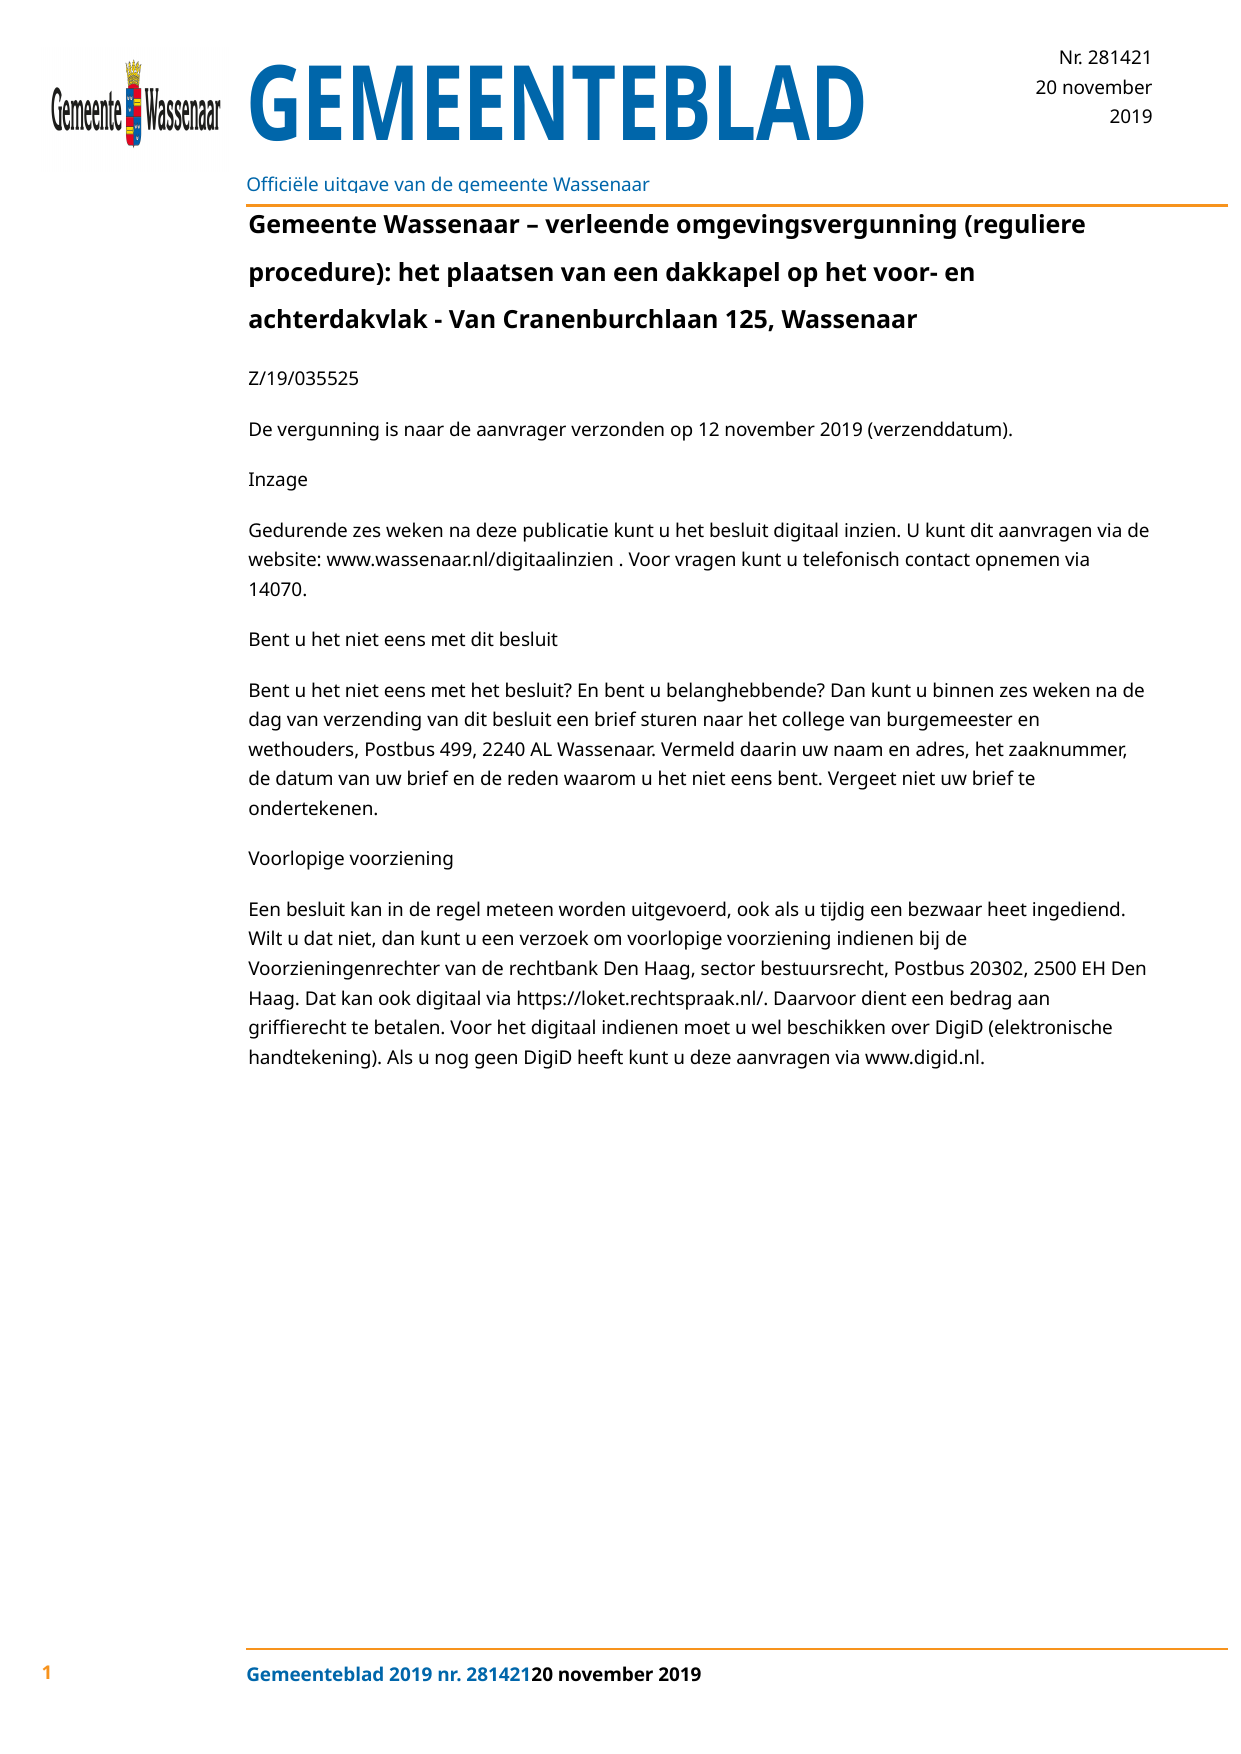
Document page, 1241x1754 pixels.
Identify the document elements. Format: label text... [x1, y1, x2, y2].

text Voorlopige voorziening [248, 846, 1152, 871]
picture [41, 47, 231, 172]
text Een besluit kan in de regel meteen worden uitgevoerd, ook als u tijdig een bezwaar heet ingediend. Wilt u dat niet, dan kunt u een verzoek om voorlopige voorziening indienen bij de Voorzieningenrechter van de rechtbank Den Haag, sector bestuursrecht, Postbus 20302, 2500 EH Den Haag. Dat kan ook digitaal via https://loket.rechtspraak.nl/. Daarvoor dient een bedrag aan griffierecht te betalen. Voor het digitaal indienen moet u wel beschikken over DigiD (elektronische handtekening). Als u nog geen DigiD heeft kunt u deze aanvragen via www.digid.nl. [248, 896, 1152, 1069]
text Bent u het niet eens met het besluit? En bent u belanghebbende? Dan kunt u binnen zes weken na de dag van verzending van dit besluit een brief sturen naar het college van burgemeester en wethouders, Postbus 499, 2240 AL Wassenaar. Vermeld daarin uw naam en adres, het zaaknummer, de datum van uw brief en de reden waarom u het niet eens bent. Vergeet niet uw brief te ondertekenen. [248, 677, 1152, 821]
text Z/19/035525 [248, 366, 1152, 391]
text Inzage [248, 466, 1152, 492]
text Gedurende zes weken na deze publicatie kunt u het besluit digitaal inzien. U kunt dit aanvragen via de website: www.wassenaar.nl/digitaalinzien . Voor vragen kunt u telefonisch contact opnemen via 14070. [248, 517, 1152, 602]
text De vergunning is naar de aanvrager verzonden op 12 november 2019 (verzenddatum). [248, 416, 1152, 442]
text Gemeente Wassenaar – verleende omgevingsvergunning (reguliere procedure): het plaatsen van een dakkapel op het voor- en achterdakvlak - Van Cranenburchlaan 125, Wassenaar [248, 207, 1152, 336]
text Bent u het niet eens met dit besluit [248, 626, 1152, 652]
